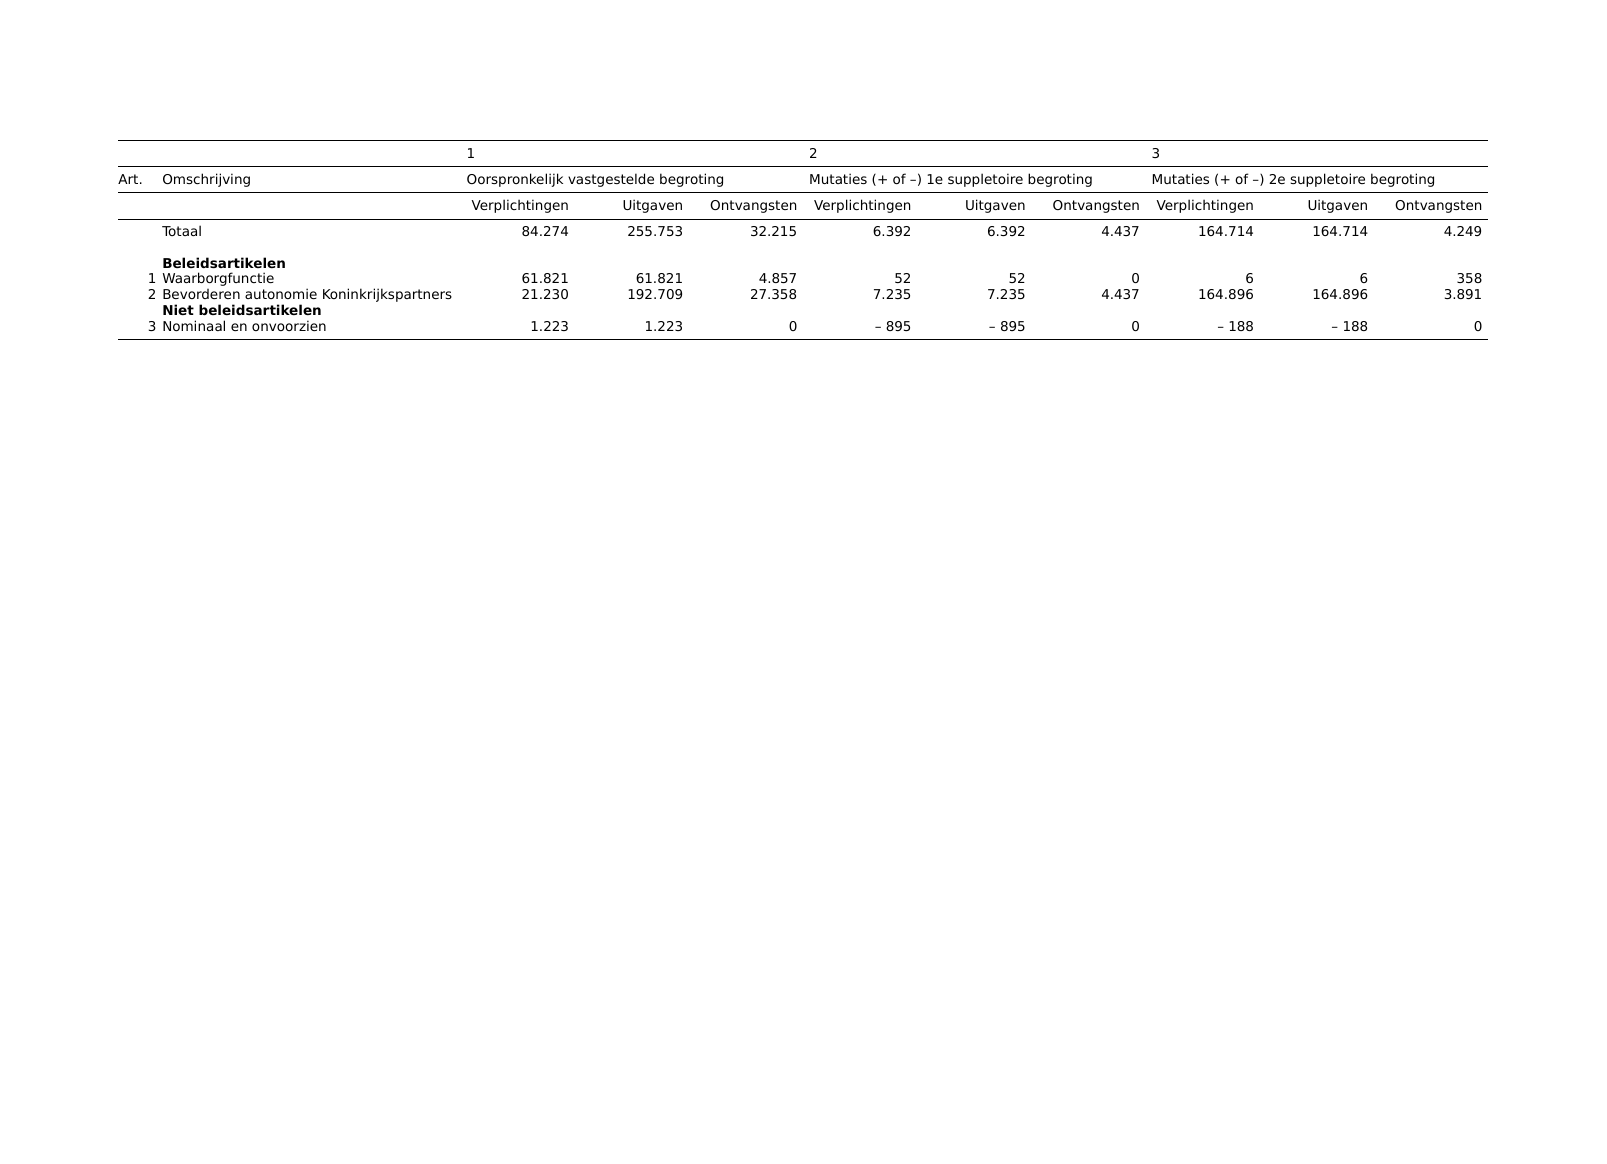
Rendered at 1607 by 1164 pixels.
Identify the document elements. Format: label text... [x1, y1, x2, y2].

table_cell Ontvangsten [689, 193, 803, 218]
table_cell Mutaties (+ of –) 1e suppletoire begroting [803, 167, 1146, 192]
table_cell 2 [118, 287, 156, 303]
table_cell Nominaal en onvoorzien [156, 319, 461, 339]
table_cell Waarborgfunctie [156, 271, 461, 287]
table_cell 164.896 [1260, 287, 1374, 303]
table_cell Verplichtingen [461, 193, 575, 218]
table_cell [803, 303, 917, 318]
table_cell 6 [1260, 271, 1374, 287]
table_cell [575, 240, 689, 256]
table_cell – 895 [917, 319, 1031, 339]
table_cell Verplichtingen [1146, 193, 1260, 218]
table_header 1 [461, 141, 803, 166]
table_cell 0 [1031, 319, 1146, 339]
table_cell 0 [1374, 319, 1488, 339]
table_cell – 188 [1260, 319, 1374, 339]
table_cell 6 [1146, 271, 1260, 287]
table_cell [118, 193, 156, 218]
table_cell [156, 240, 461, 256]
table_cell 164.714 [1146, 220, 1260, 240]
table_cell 7.235 [803, 287, 917, 303]
table_cell [118, 303, 156, 318]
table_cell 1.223 [461, 319, 575, 339]
table_cell Ontvangsten [1374, 193, 1488, 218]
table_cell [803, 240, 917, 256]
table_cell [1031, 303, 1146, 318]
table_cell Totaal [156, 220, 461, 240]
table_cell [803, 256, 917, 271]
table_cell [1031, 256, 1146, 271]
table_cell [1374, 240, 1488, 256]
table_cell 4.249 [1374, 220, 1488, 240]
table_cell 255.753 [575, 220, 689, 240]
table_cell [118, 220, 156, 240]
table_cell 0 [1031, 271, 1146, 287]
table_cell [1146, 240, 1260, 256]
table_cell [461, 256, 575, 271]
table_header 3 [1146, 141, 1488, 166]
table_cell 4.437 [1031, 220, 1146, 240]
table_cell [917, 240, 1031, 256]
table_cell Oorspronkelijk vastgestelde begroting [461, 167, 803, 192]
table_cell Art. [118, 167, 156, 192]
table_cell 164.896 [1146, 287, 1260, 303]
table_cell [1260, 256, 1374, 271]
table_cell [156, 193, 461, 218]
table_cell 3 [118, 319, 156, 339]
table_cell 27.358 [689, 287, 803, 303]
table_cell 6.392 [917, 220, 1031, 240]
table_cell Uitgaven [1260, 193, 1374, 218]
table_cell [461, 240, 575, 256]
table_cell [1260, 240, 1374, 256]
table_cell [461, 303, 575, 318]
table_cell 1.223 [575, 319, 689, 339]
table_cell 52 [803, 271, 917, 287]
table_cell Mutaties (+ of –) 2e suppletoire begroting [1146, 167, 1488, 192]
table_cell [1146, 303, 1260, 318]
table_cell 84.274 [461, 220, 575, 240]
table_cell [1031, 240, 1146, 256]
table_cell 4.437 [1031, 287, 1146, 303]
table_header 2 [803, 141, 1146, 166]
table_cell [917, 256, 1031, 271]
table_cell Verplichtingen [803, 193, 917, 218]
table_cell Ontvangsten [1031, 193, 1146, 218]
table_cell [1374, 256, 1488, 271]
table_cell [575, 256, 689, 271]
table_cell [689, 256, 803, 271]
table_cell [1374, 303, 1488, 318]
table_cell Bevorderen autonomie Koninkrijkspartners [156, 287, 461, 303]
table_cell Beleidsartikelen [156, 256, 461, 271]
table_cell 61.821 [575, 271, 689, 287]
table_header [118, 141, 156, 166]
table_cell [118, 256, 156, 271]
table_cell 7.235 [917, 287, 1031, 303]
table_cell 0 [689, 319, 803, 339]
table_cell [917, 303, 1031, 318]
table_cell [689, 303, 803, 318]
table_cell 192.709 [575, 287, 689, 303]
table_cell 61.821 [461, 271, 575, 287]
table_cell 164.714 [1260, 220, 1374, 240]
table_cell Uitgaven [575, 193, 689, 218]
table_cell [689, 240, 803, 256]
table_cell [118, 240, 156, 256]
table_cell Niet beleidsartikelen [156, 303, 461, 318]
table_cell 1 [118, 271, 156, 287]
table_cell [1260, 303, 1374, 318]
table_cell 6.392 [803, 220, 917, 240]
table_cell 3.891 [1374, 287, 1488, 303]
table_cell Uitgaven [917, 193, 1031, 218]
table_cell [575, 303, 689, 318]
table_header [156, 141, 461, 166]
table_cell Omschrijving [156, 167, 461, 192]
table_cell 32.215 [689, 220, 803, 240]
table_cell [1146, 256, 1260, 271]
table_cell – 188 [1146, 319, 1260, 339]
table_cell 4.857 [689, 271, 803, 287]
table_cell 358 [1374, 271, 1488, 287]
table_cell – 895 [803, 319, 917, 339]
table_cell 21.230 [461, 287, 575, 303]
table_cell 52 [917, 271, 1031, 287]
